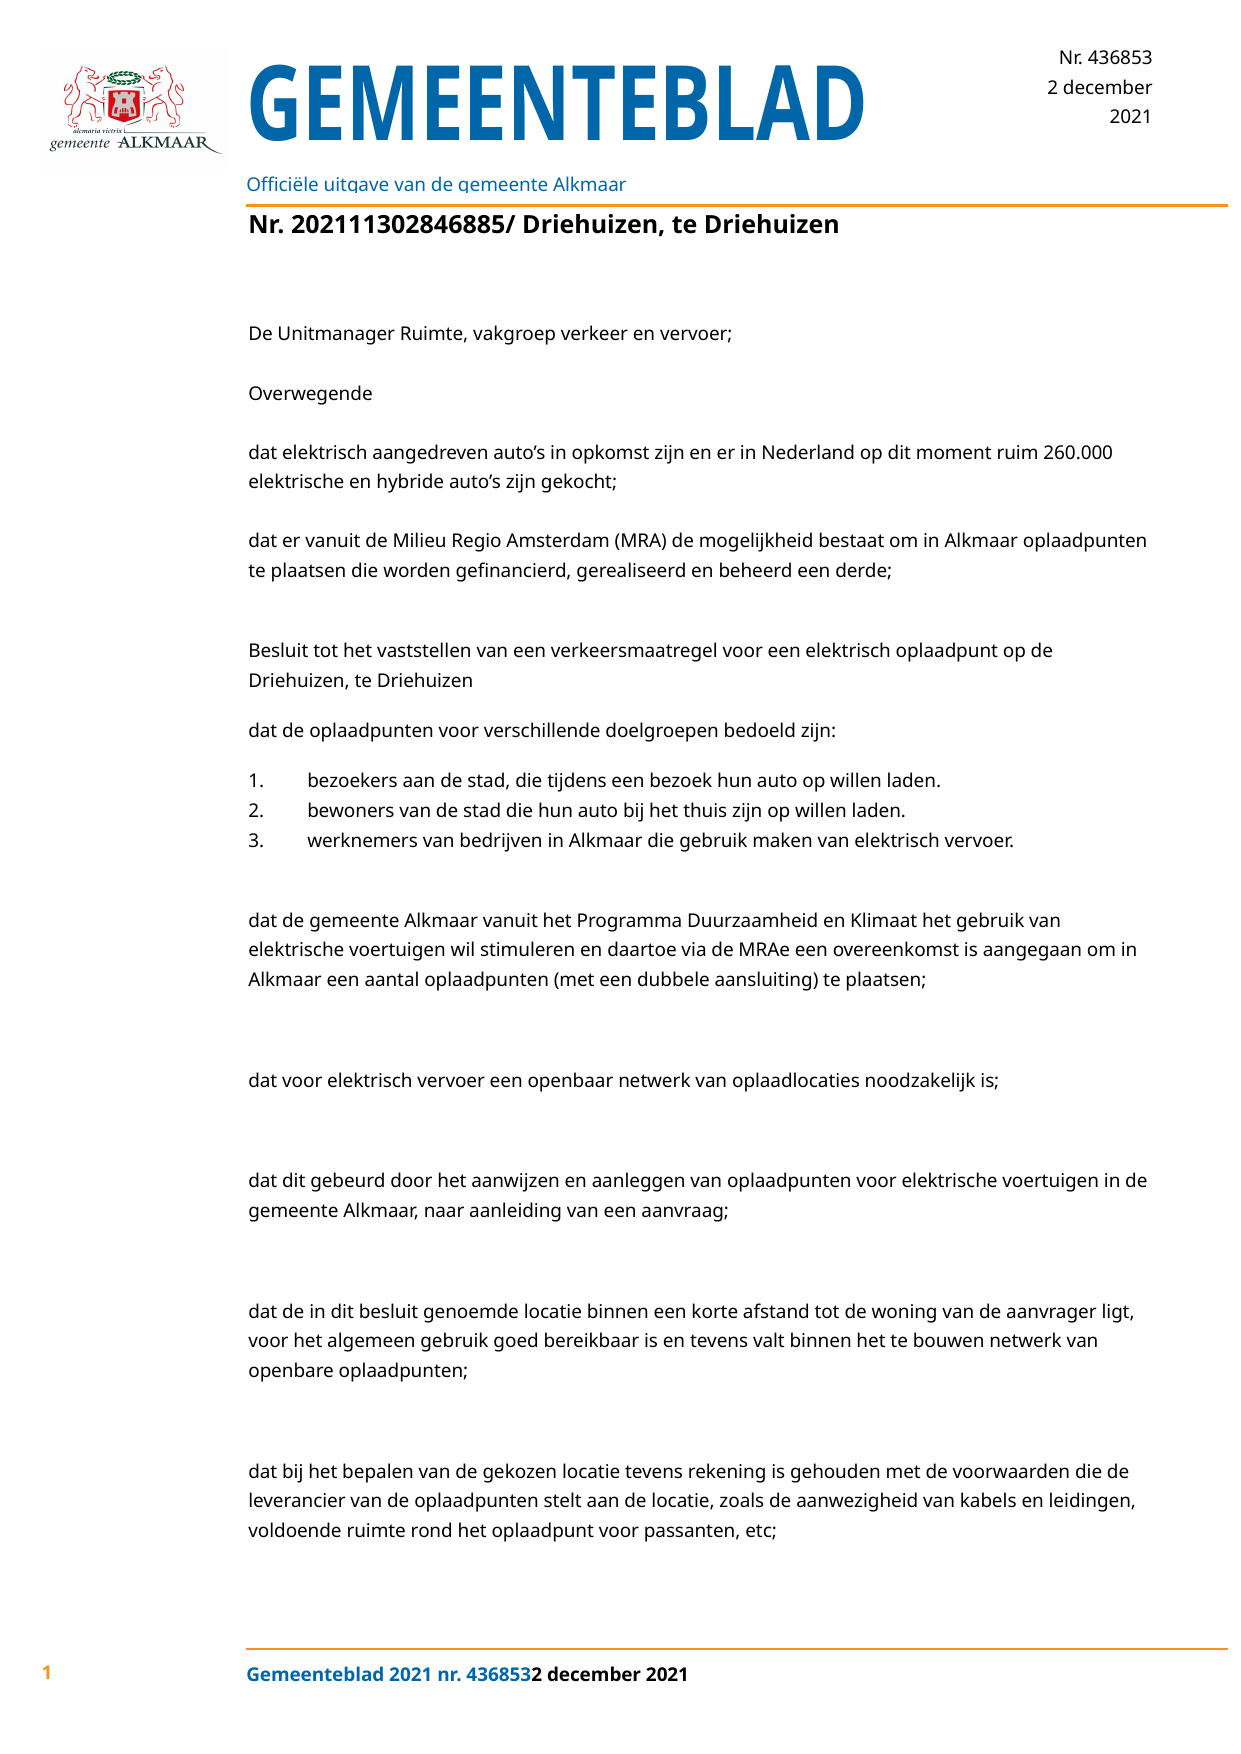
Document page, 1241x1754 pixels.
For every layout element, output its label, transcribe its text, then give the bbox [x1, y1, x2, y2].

text dat de in dit besluit genoemde locatie binnen een korte afstand tot de woning van de aanvrager ligt, voor het algemeen gebruik goed bereikbaar is en tevens valt binnen het te bouwen netwerk van openbare oplaadpunten; [248, 1298, 1152, 1383]
text Overwegende [248, 380, 1152, 406]
list werknemers van bedrijven in Alkmaar die gebruik maken van elektrisch vervoer. [248, 827, 1152, 853]
text dat de oplaadpunten voor verschillende doelgroepen bedoeld zijn: [248, 717, 1152, 743]
text dat dit gebeurd door het aanwijzen en aanleggen van oplaadpunten voor elektrische voertuigen in de gemeente Alkmaar, naar aanleiding van een aanvraag; [248, 1168, 1152, 1223]
text dat er vanuit de Milieu Regio Amsterdam (MRA) de mogelijkheid bestaat om in Alkmaar oplaadpunten te plaatsen die worden gefinancierd, gerealiseerd en beheerd een derde; [248, 528, 1152, 583]
text dat voor elektrisch vervoer een openbaar netwerk van oplaadlocaties noodzakelijk is; [248, 1067, 1152, 1093]
picture [41, 47, 231, 172]
text De Unitmanager Ruimte, vakgroep verkeer en vervoer; [248, 321, 1152, 346]
text dat de gemeente Alkmaar vanuit het Programma Duurzaamheid en Klimaat het gebruik van elektrische voertuigen wil stimuleren en daartoe via de MRAe een overeenkomst is aangegaan om in Alkmaar een aantal oplaadpunten (met een dubbele aansluiting) te plaatsen; [248, 907, 1152, 992]
list bezoekers aan de stad, die tijdens een bezoek hun auto op willen laden. [248, 768, 1152, 793]
list bewoners van de stad die hun auto bij het thuis zijn op willen laden. [248, 797, 1152, 823]
text Besluit tot het vaststellen van een verkeersmaatregel voor een elektrisch oplaadpunt op de Driehuizen, te Driehuizen [248, 637, 1152, 693]
text Nr. 202111302846885/ Driehuizen, te Driehuizen [248, 207, 1152, 241]
text dat elektrisch aangedreven auto’s in opkomst zijn en er in Nederland op dit moment ruim 260.000 elektrische en hybride auto’s zijn gekocht; [248, 439, 1152, 494]
text dat bij het bepalen van de gekozen locatie tevens rekening is gehouden met de voorwaarden die de leverancier van de oplaadpunten stelt aan de locatie, zoals de aanwezigheid van kabels en leidingen, voldoende ruimte rond het oplaadpunt voor passanten, etc; [248, 1458, 1152, 1543]
